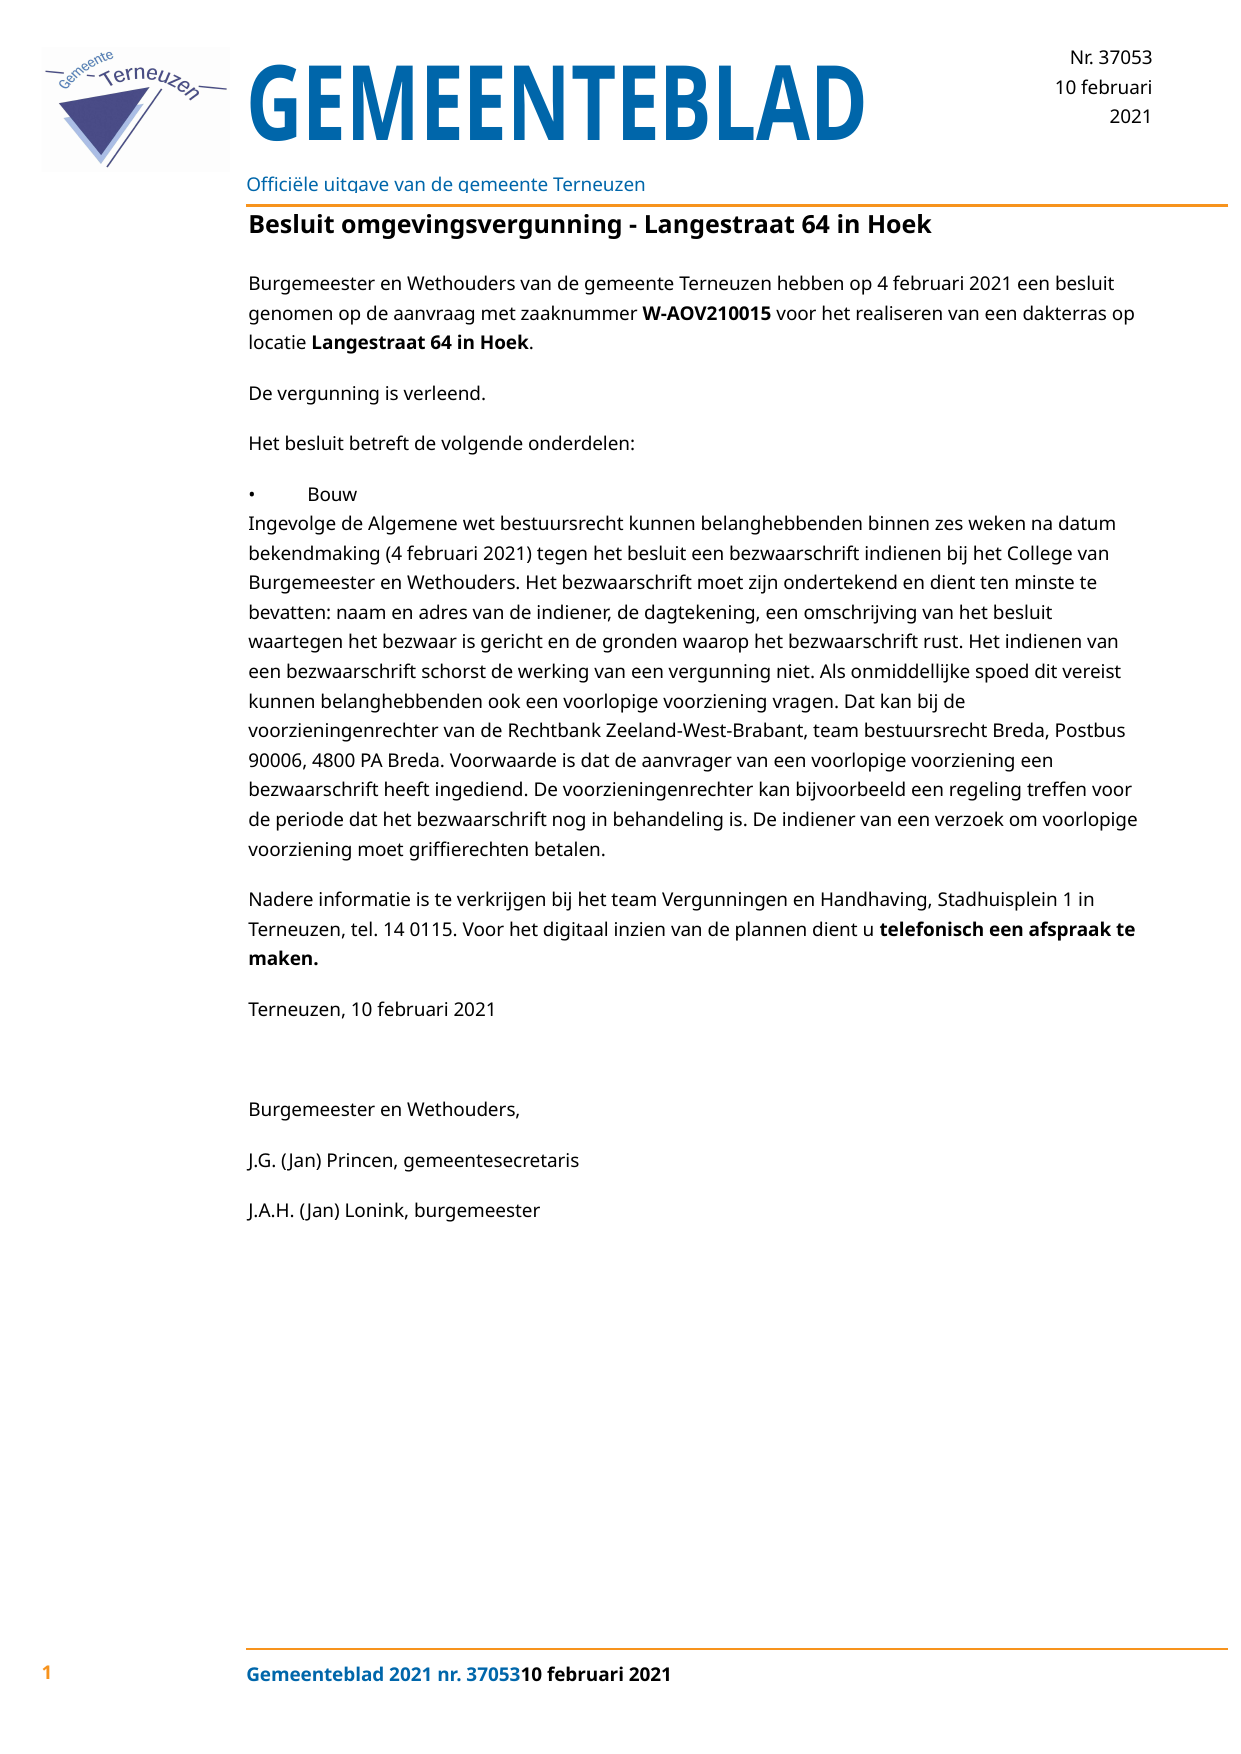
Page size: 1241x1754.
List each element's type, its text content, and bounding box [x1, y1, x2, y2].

text Burgemeester en Wethouders van de gemeente Terneuzen hebben op 4 februari 2021 een besluit genomen op de aanvraag met zaaknummer W-AOV210015 voor het realiseren van een dakterras op locatie Langestraat 64 in Hoek. [248, 270, 1152, 355]
text Besluit omgevingsvergunning - Langestraat 64 in Hoek [248, 207, 1152, 241]
text Burgemeester en Wethouders, [248, 1097, 1152, 1122]
picture [41, 47, 231, 172]
list Bouw [248, 481, 1152, 506]
text Het besluit betreft de volgende onderdelen: [248, 430, 1152, 456]
text Terneuzen, 10 februari 2021 [248, 996, 1152, 1021]
text Nadere informatie is te verkrijgen bij het team Vergunningen en Handhaving, Stadhuisplein 1 in Terneuzen, tel. 14 0115. Voor het digitaal inzien van de plannen dient u telefonisch een afspraak te maken. [248, 886, 1152, 971]
text Ingevolge de Algemene wet bestuursrecht kunnen belanghebbenden binnen zes weken na datum bekendmaking (4 februari 2021) tegen het besluit een bezwaarschrift indienen bij het College van Burgemeester en Wethouders. Het bezwaarschrift moet zijn ondertekend en dient ten minste te bevatten: naam en adres van de indiener, de dagtekening, een omschrijving van het besluit waartegen het bezwaar is gericht en de gronden waarop het bezwaarschrift rust. Het indienen van een bezwaarschrift schorst de werking van een vergunning niet. Als onmiddellijke spoed dit vereist kunnen belanghebbenden ook een voorlopige voorziening vragen. Dat kan bij de voorzieningenrechter van de Rechtbank Zeeland-West-Brabant, team bestuursrecht Breda, Postbus 90006, 4800 PA Breda. Voorwaarde is dat de aanvrager van een voorlopige voorziening een bezwaarschrift heeft ingediend. De voorzieningenrechter kan bijvoorbeeld een regeling treffen voor de periode dat het bezwaarschrift nog in behandeling is. De indiener van een verzoek om voorlopige voorziening moet griffierechten betalen. [248, 510, 1152, 861]
text J.A.H. (Jan) Lonink, burgemeester [248, 1197, 1152, 1223]
text De vergunning is verleend. [248, 380, 1152, 406]
text J.G. (Jan) Princen, gemeentesecretaris [248, 1147, 1152, 1173]
